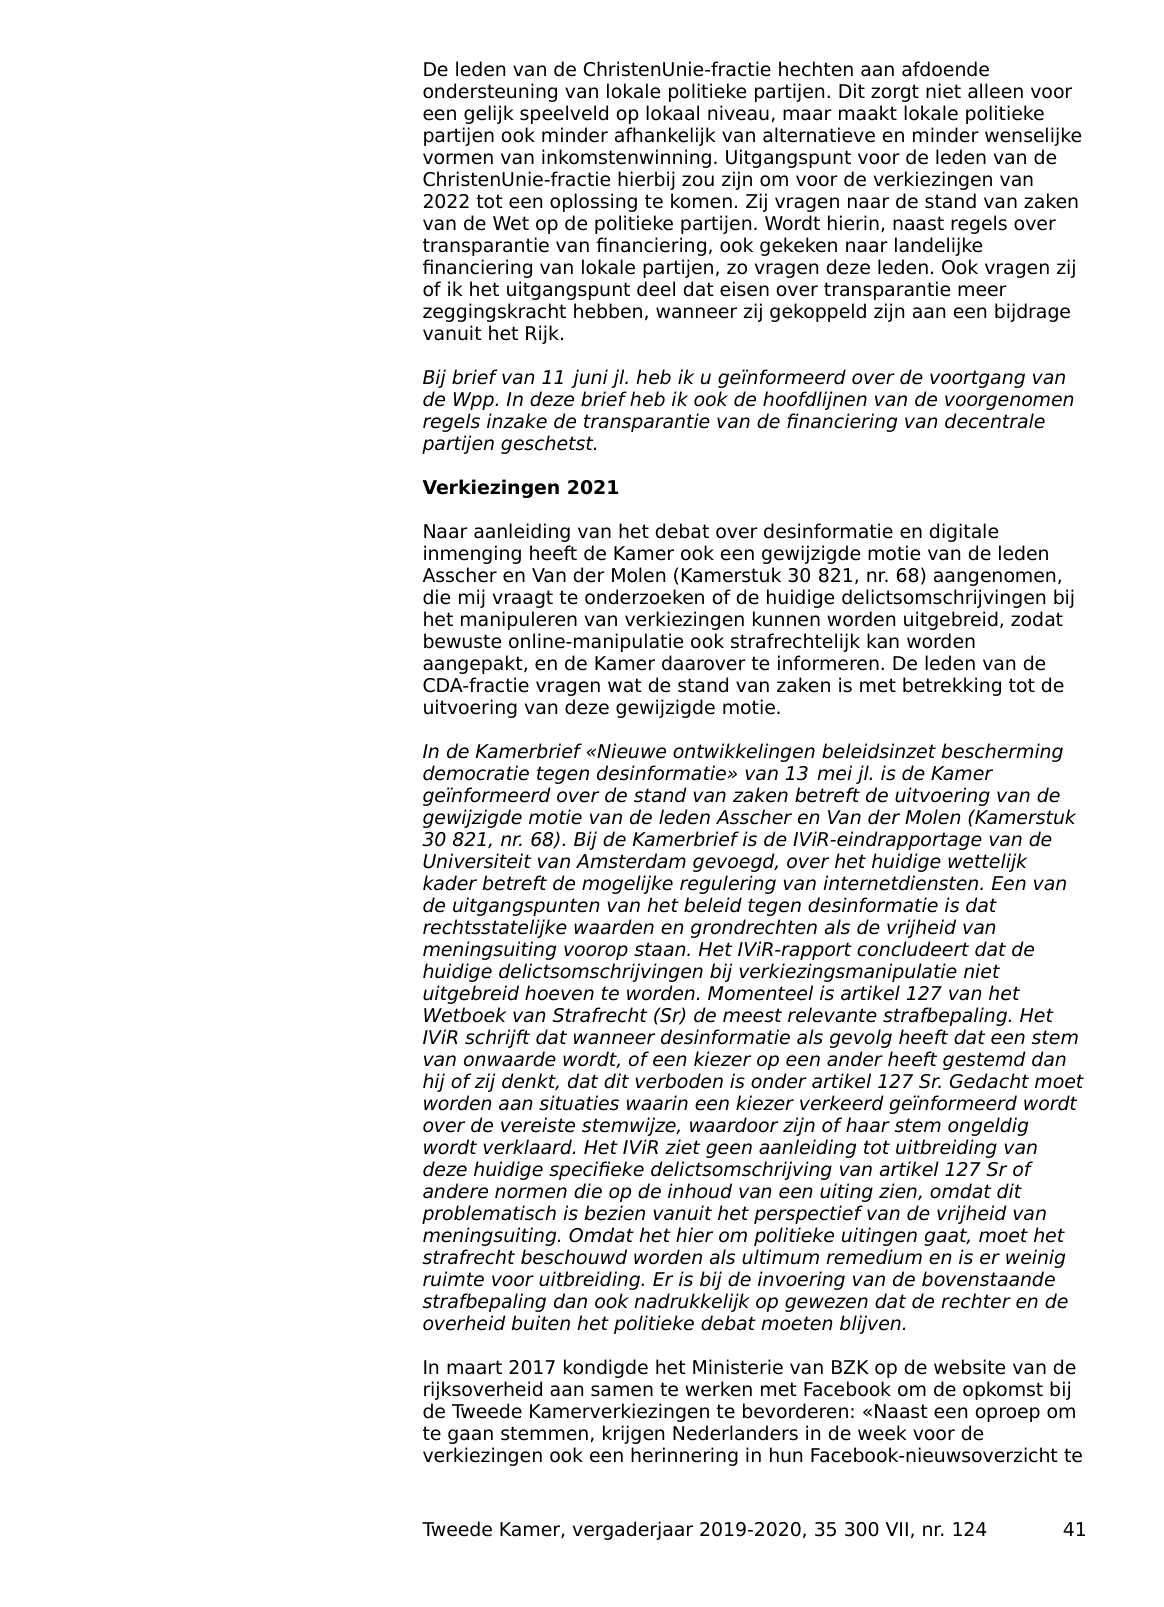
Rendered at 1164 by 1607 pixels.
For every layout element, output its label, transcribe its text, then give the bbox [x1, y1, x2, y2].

text Bij brief van 11 juni jl. heb ik u geïnformeerd over de voortgang van de Wpp. In deze brief heb ik ook de hoofdlijnen van de voorgenomen regels inzake de transparantie van de financiering van decentrale partijen geschetst. [422, 367, 1087, 455]
text In maart 2017 kondigde het Ministerie van BZK op de website van de rijksoverheid aan samen te werken met Facebook om de opkomst bij de Tweede Kamerverkiezingen te bevorderen: «Naast een oproep om te gaan stemmen, krijgen Nederlanders in de week voor de verkiezingen ook een herinnering in hun Facebook-nieuwsoverzicht te [422, 1357, 1087, 1467]
text Naar aanleiding van het debat over desinformatie en digitale inmenging heeft de Kamer ook een gewijzigde motie van de leden Asscher en Van der Molen (Kamerstuk 30 821, nr. 68) aangenomen, die mij vraagt te onderzoeken of de huidige delictsomschrijvingen bij het manipuleren van verkiezingen kunnen worden uitgebreid, zodat bewuste online-manipulatie ook strafrechtelijk kan worden aangepakt, en de Kamer daarover te informeren. De leden van de CDA-fractie vragen wat de stand van zaken is met betrekking tot de uitvoering van deze gewijzigde motie. [422, 521, 1087, 719]
text In de Kamerbrief «Nieuwe ontwikkelingen beleidsinzet bescherming democratie tegen desinformatie» van 13 mei jl. is de Kamer geïnformeerd over de stand van zaken betreft de uitvoering van de gewijzigde motie van de leden Asscher en Van der Molen (Kamerstuk 30 821, nr. 68). Bij de Kamerbrief is de IViR-eindrapportage van de Universiteit van Amsterdam gevoegd, over het huidige wettelijk kader betreft de mogelijke regulering van internetdiensten. Een van de uitgangspunten van het beleid tegen desinformatie is dat rechtsstatelijke waarden en grondrechten als de vrijheid van meningsuiting voorop staan. Het IViR-rapport concludeert dat de huidige delictsomschrijvingen bij verkiezingsmanipulatie niet uitgebreid hoeven te worden. Momenteel is artikel 127 van het Wetboek van Strafrecht (Sr) de meest relevante strafbepaling. Het IViR schrijft dat wanneer desinformatie als gevolg heeft dat een stem van onwaarde wordt, of een kiezer op een ander heeft gestemd dan hij of zij denkt, dat dit verboden is onder artikel 127 Sr. Gedacht moet worden aan situaties waarin een kiezer verkeerd geïnformeerd wordt over de vereiste stemwijze, waardoor zijn of haar stem ongeldig wordt verklaard. Het IViR ziet geen aanleiding tot uitbreiding van deze huidige specifieke delictsomschrijving van artikel 127 Sr of andere normen die op de inhoud van een uiting zien, omdat dit problematisch is bezien vanuit het perspectief van de vrijheid van meningsuiting. Omdat het hier om politieke uitingen gaat, moet het strafrecht beschouwd worden als ultimum remedium en is er weinig ruimte voor uitbreiding. Er is bij de invoering van de bovenstaande strafbepaling dan ook nadrukkelijk op gewezen dat de rechter en de overheid buiten het politieke debat moeten blijven. [422, 741, 1087, 1335]
text De leden van de ChristenUnie-fractie hechten aan afdoende ondersteuning van lokale politieke partijen. Dit zorgt niet alleen voor een gelijk speelveld op lokaal niveau, maar maakt lokale politieke partijen ook minder afhankelijk van alternatieve en minder wenselijke vormen van inkomstenwinning. Uitgangspunt voor de leden van de ChristenUnie-fractie hierbij zou zijn om voor de verkiezingen van 2022 tot een oplossing te komen. Zij vragen naar de stand van zaken van de Wet op de politieke partijen. Wordt hierin, naast regels over transparantie van financiering, ook gekeken naar landelijke financiering van lokale partijen, zo vragen deze leden. Ook vragen zij of ik het uitgangspunt deel dat eisen over transparantie meer zeggingskracht hebben, wanneer zij gekoppeld zijn aan een bijdrage vanuit het Rijk. [422, 59, 1087, 345]
subtitle Verkiezingen 2021 [422, 477, 1087, 499]
